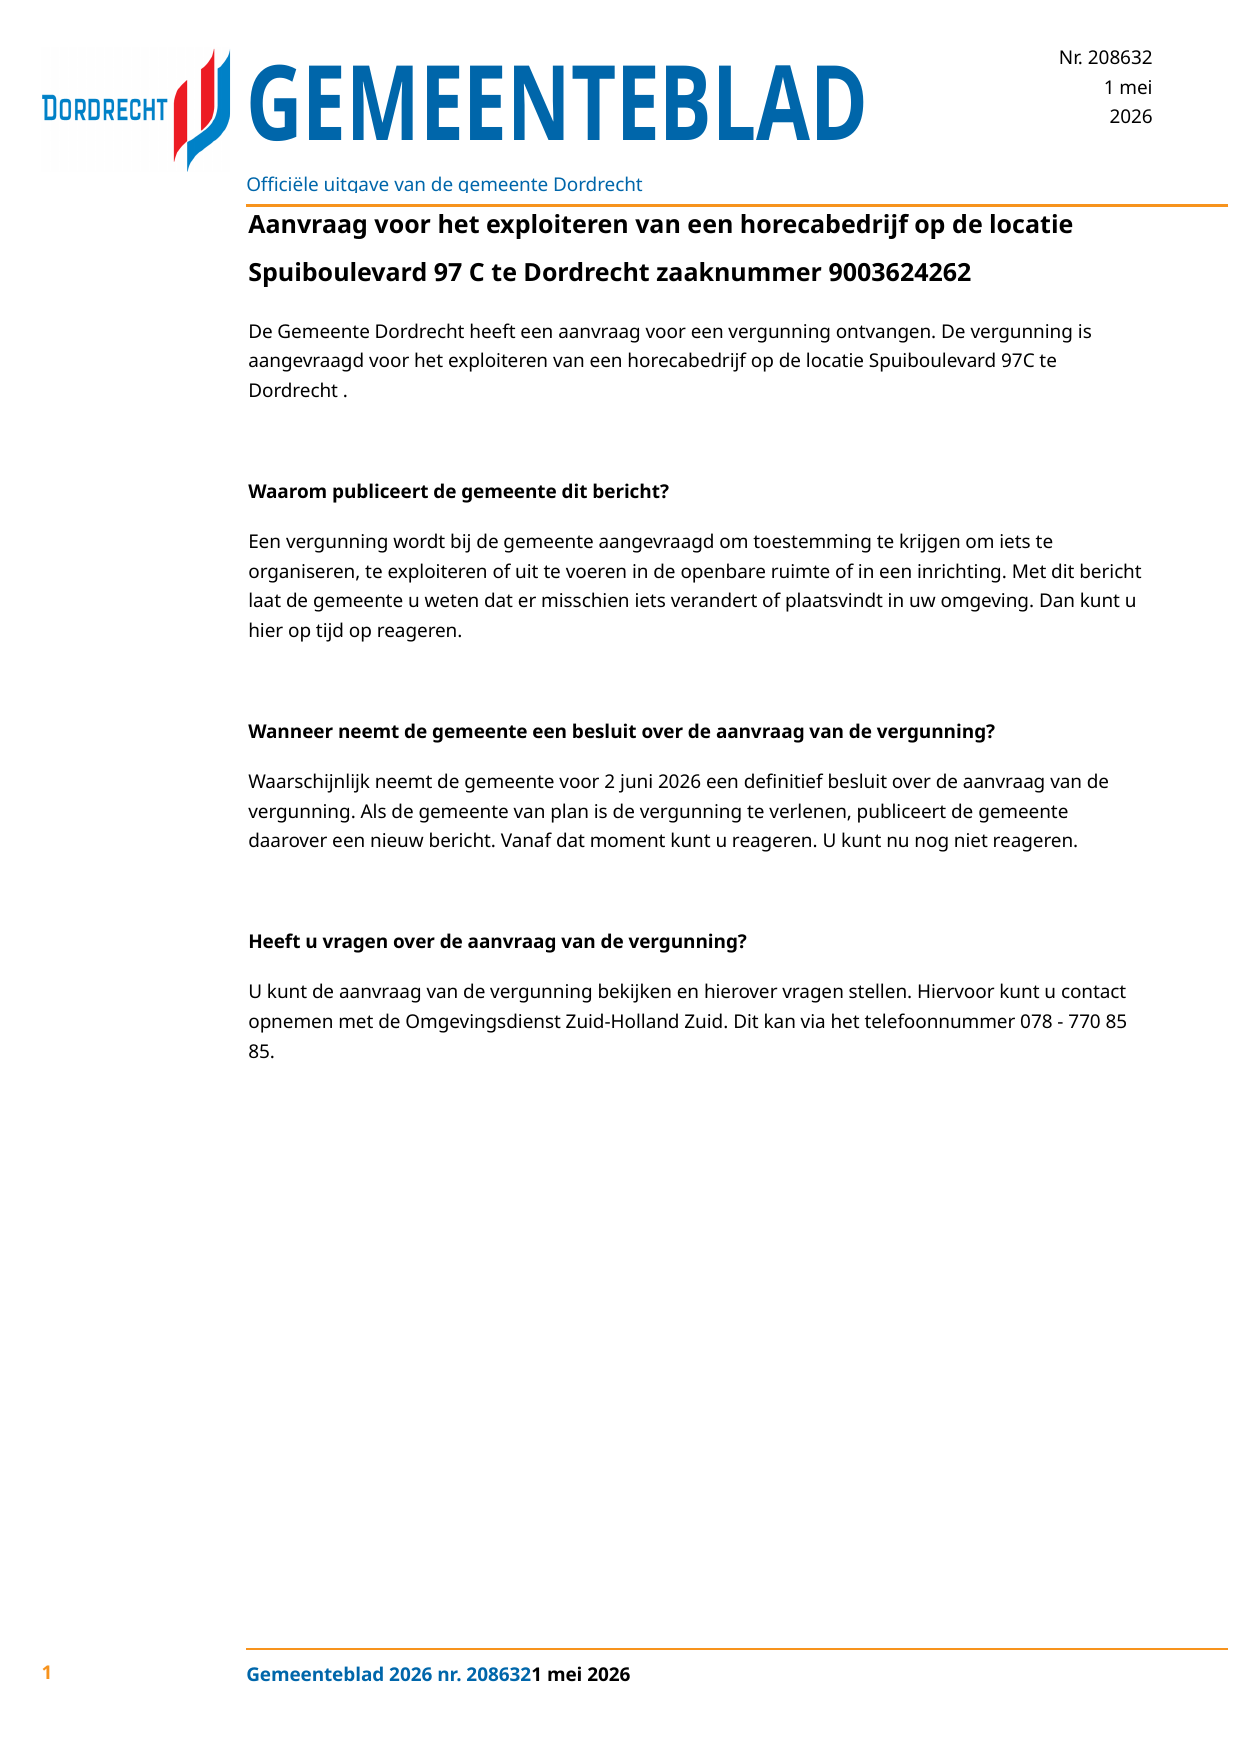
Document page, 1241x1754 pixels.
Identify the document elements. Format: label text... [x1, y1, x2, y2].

text Heeft u vragen over de aanvraag van de vergunning? [248, 928, 1152, 954]
text Waarschijnlijk neemt de gemeente voor 2 juni 2026 een definitief besluit over de aanvraag van de vergunning. Als de gemeente van plan is de vergunning te verlenen, publiceert de gemeente daarover een nieuw bericht. Vanaf dat moment kunt u reageren. U kunt nu nog niet reageren. [248, 768, 1152, 853]
text Waarom publiceert de gemeente dit bericht? [248, 478, 1152, 504]
text Wanneer neemt de gemeente een besluit over de aanvraag van de vergunning? [248, 718, 1152, 744]
text U kunt de aanvraag van de vergunning bekijken en hierover vragen stellen. Hiervoor kunt u contact opnemen met de Omgevingsdienst Zuid-Holland Zuid. Dit kan via het telefoonnummer 078 - 770 85 85. [248, 979, 1152, 1064]
text De Gemeente Dordrecht heeft een aanvraag voor een vergunning ontvangen. De vergunning is aangevraagd voor het exploiteren van een horecabedrijf op de locatie Spuiboulevard 97C te Dordrecht . [248, 318, 1152, 403]
text Een vergunning wordt bij de gemeente aangevraagd om toestemming te krijgen om iets te organiseren, te exploiteren of uit te voeren in de openbare ruimte of in een inrichting. Met dit bericht laat de gemeente u weten dat er misschien iets verandert of plaatsvindt in uw omgeving. Dan kunt u hier op tijd op reageren. [248, 528, 1152, 643]
text Aanvraag voor het exploiteren van een horecabedrijf op de locatie Spuiboulevard 97 C te Dordrecht zaaknummer 9003624262 [248, 207, 1152, 288]
picture [41, 47, 231, 172]
